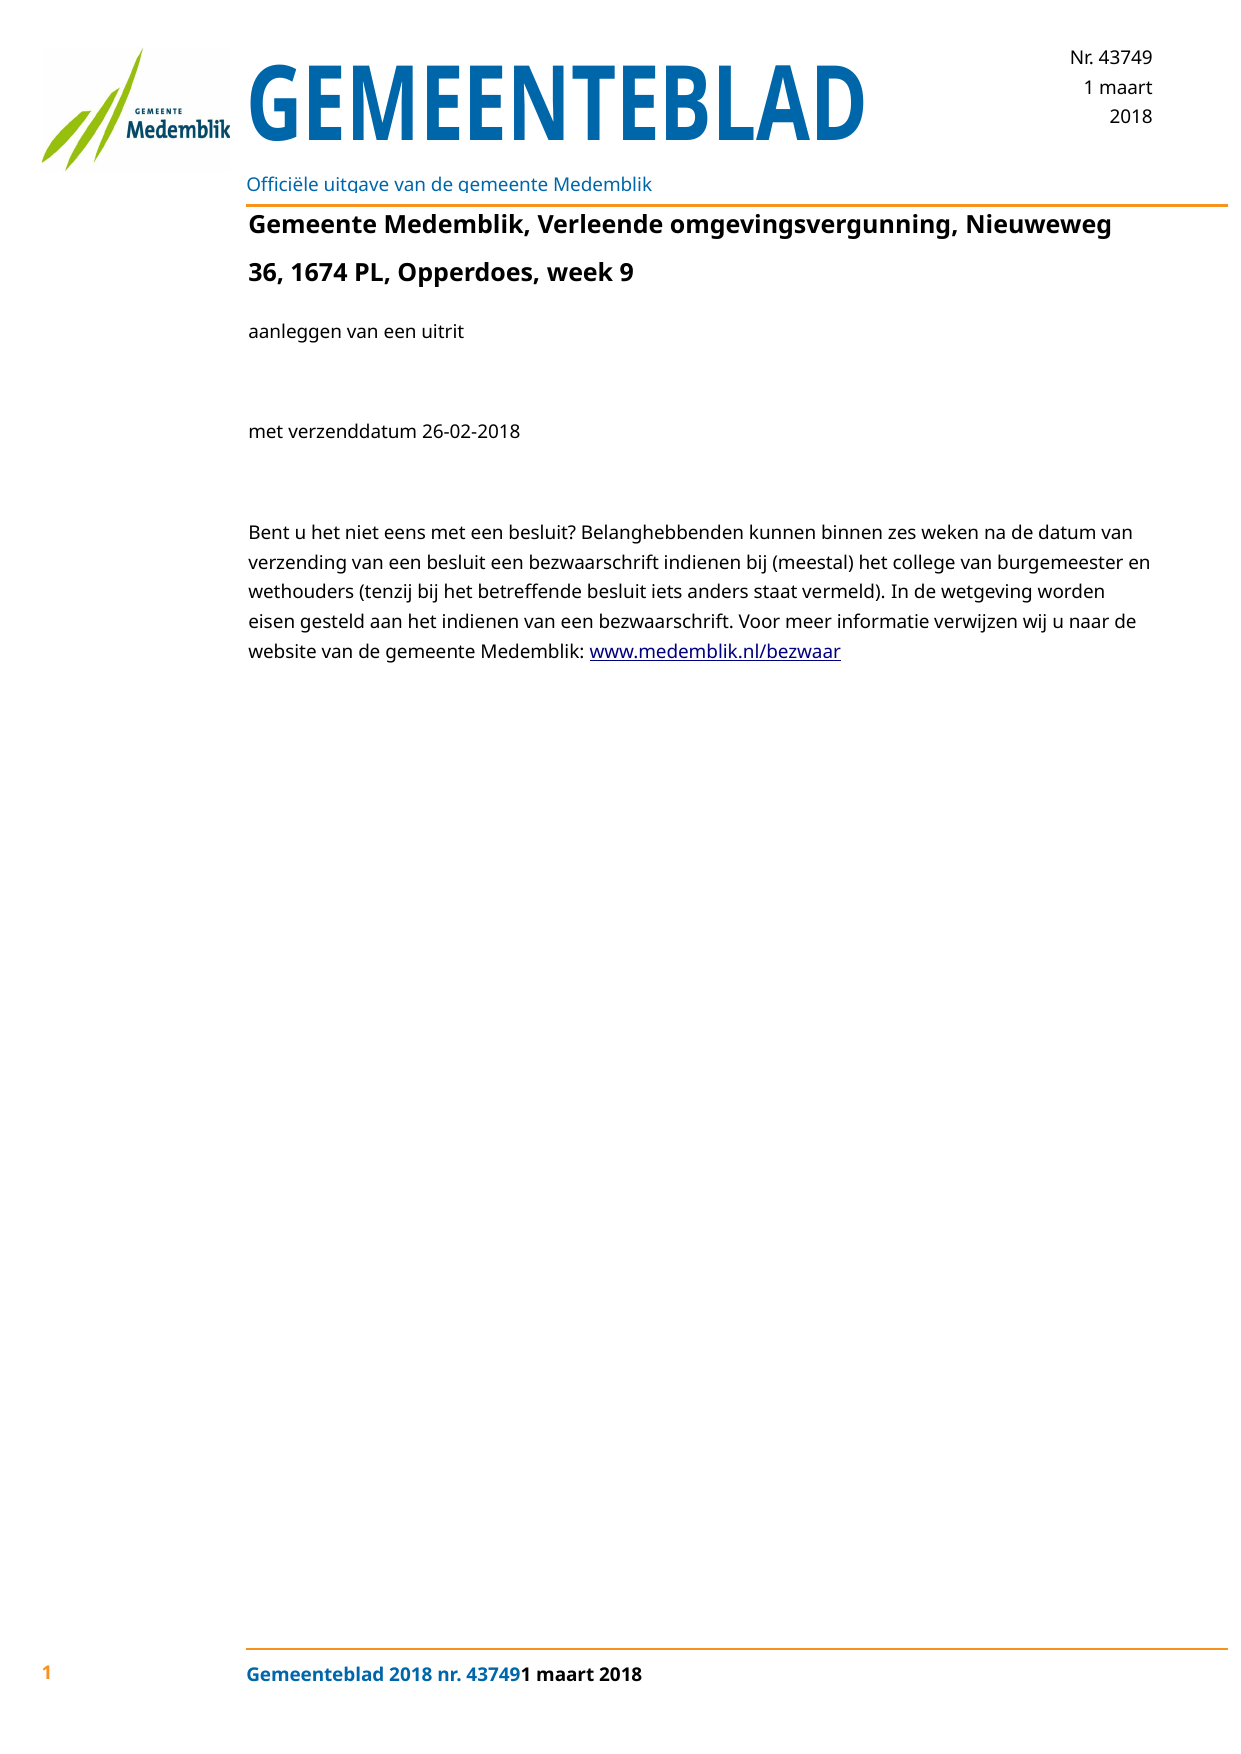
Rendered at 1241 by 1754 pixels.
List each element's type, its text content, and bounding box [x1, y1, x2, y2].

text Bent u het niet eens met een besluit? Belanghebbenden kunnen binnen zes weken na de datum van verzending van een besluit een bezwaarschrift indienen bij (meestal) het college van burgemeester en wethouders (tenzij bij het betreffende besluit iets anders staat vermeld). In de wetgeving worden eisen gesteld aan het indienen van een bezwaarschrift. Voor meer informatie verwijzen wij u naar de website van de gemeente Medemblik: www.medemblik.nl/bezwaar [248, 519, 1152, 664]
picture [41, 47, 231, 172]
text Gemeente Medemblik, Verleende omgevingsvergunning, Nieuweweg 36, 1674 PL, Opperdoes, week 9 [248, 207, 1152, 288]
text met verzenddatum 26-02-2018 [248, 419, 1152, 444]
text aanleggen van een uitrit [248, 318, 1152, 344]
